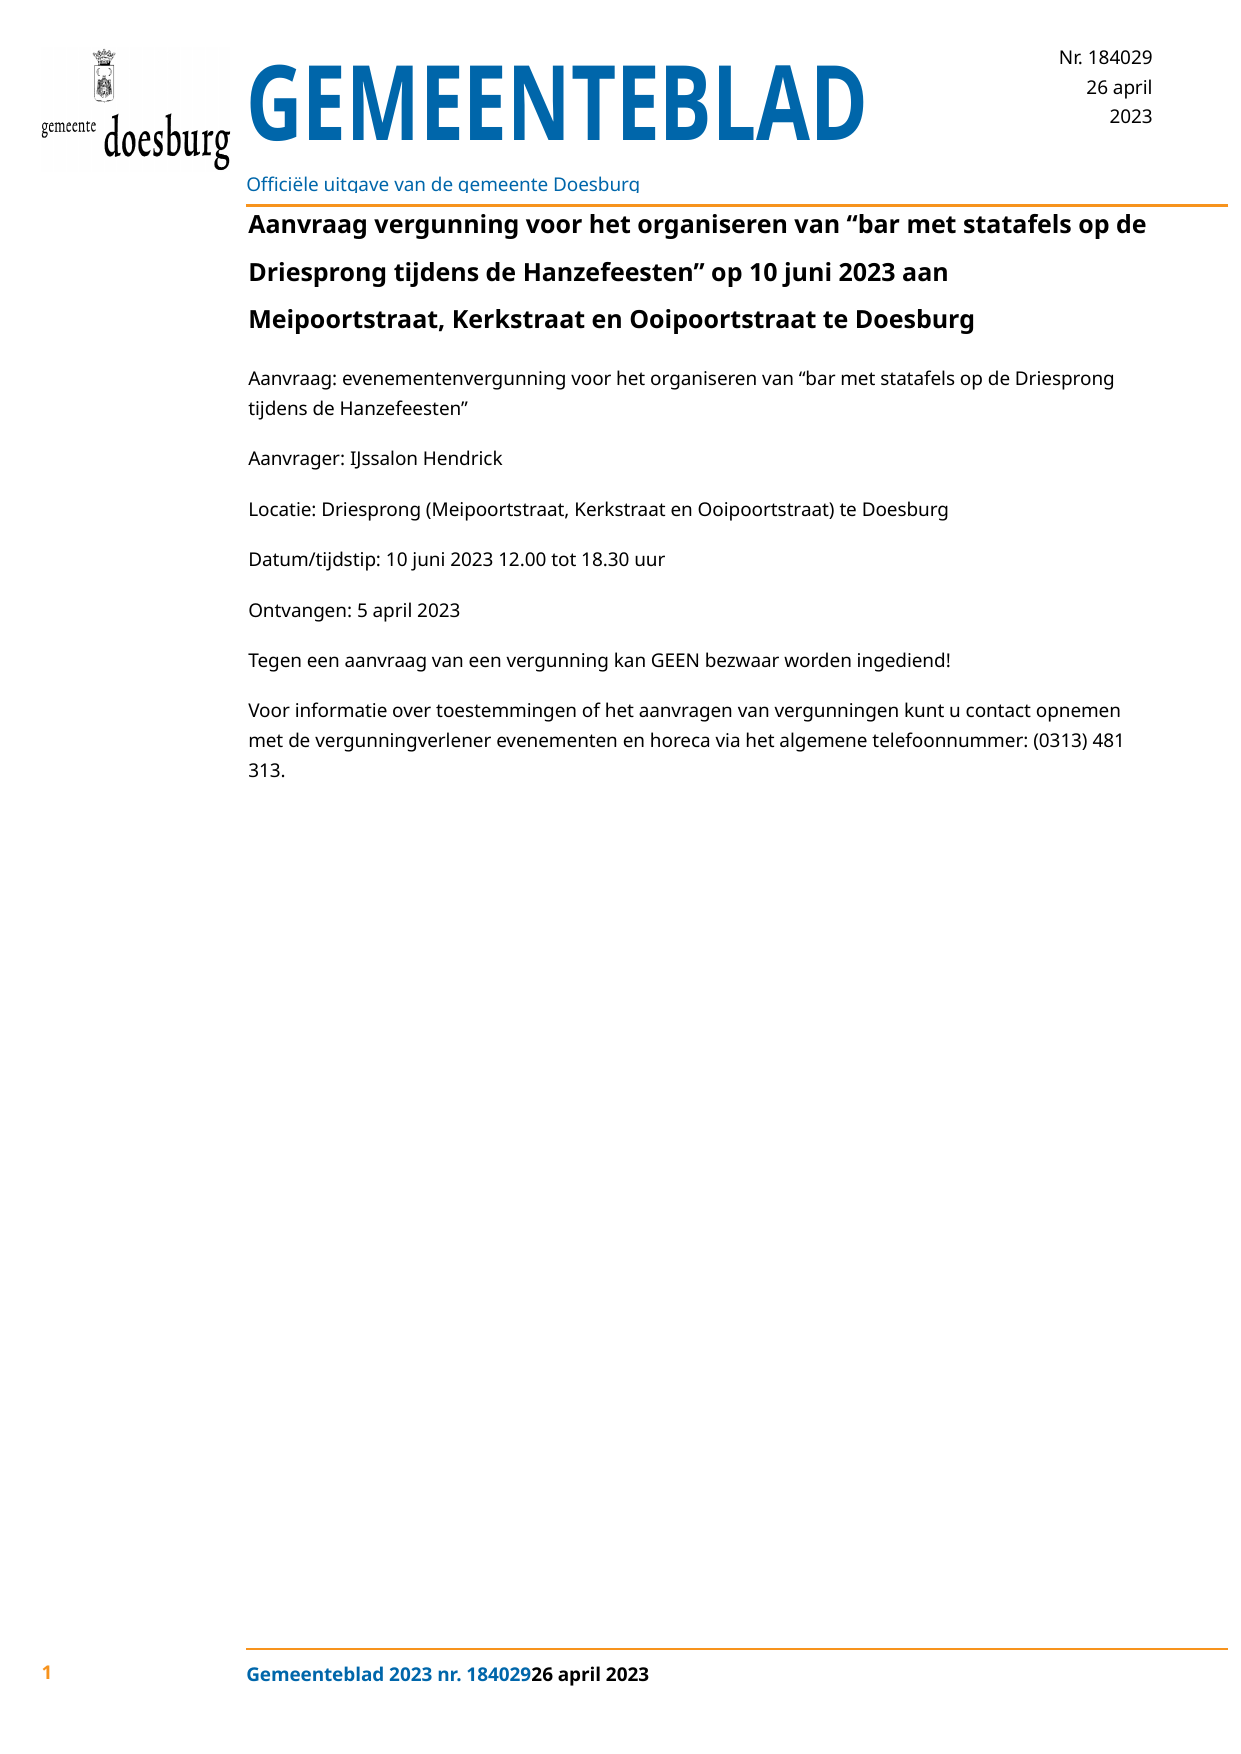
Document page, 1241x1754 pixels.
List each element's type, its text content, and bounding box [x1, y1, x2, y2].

picture [41, 47, 231, 172]
text Tegen een aanvraag van een vergunning kan GEEN bezwaar worden ingediend! [248, 647, 1152, 673]
text Datum/tijdstip: 10 juni 2023 12.00 tot 18.30 uur [248, 546, 1152, 572]
text Aanvrager: IJssalon Hendrick [248, 446, 1152, 471]
text Aanvraag vergunning voor het organiseren van “bar met statafels op de Driesprong tijdens de Hanzefeesten” op 10 juni 2023 aan Meipoortstraat, Kerkstraat en Ooipoortstraat te Doesburg [248, 207, 1152, 336]
text Ontvangen: 5 april 2023 [248, 597, 1152, 622]
text Voor informatie over toestemmingen of het aanvragen van vergunningen kunt u contact opnemen met de vergunningverlener evenementen en horeca via het algemene telefoonnummer: (0313) 481 313. [248, 698, 1152, 782]
text Aanvraag: evenementenvergunning voor het organiseren van “bar met statafels op de Driesprong tijdens de Hanzefeesten” [248, 366, 1152, 421]
text Locatie: Driesprong (Meipoortstraat, Kerkstraat en Ooipoortstraat) te Doesburg [248, 496, 1152, 522]
